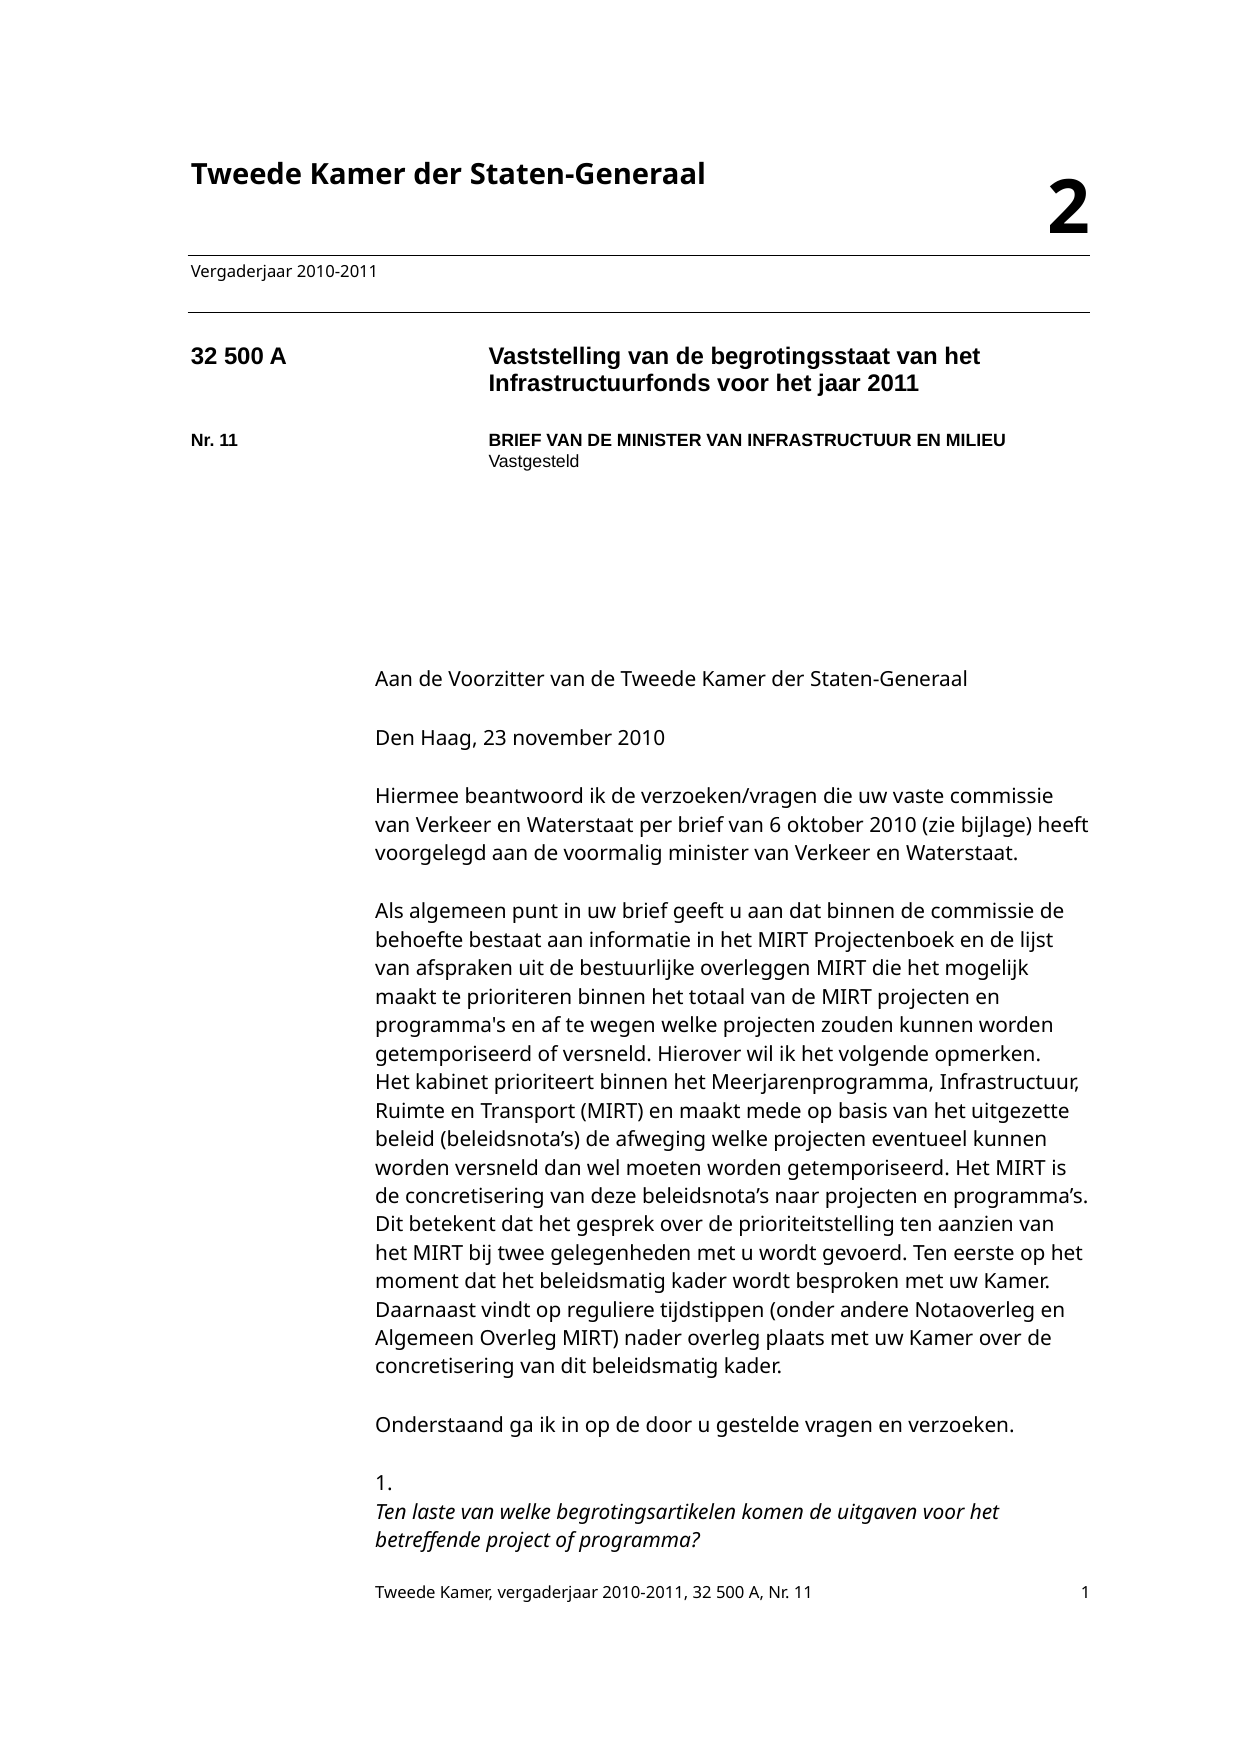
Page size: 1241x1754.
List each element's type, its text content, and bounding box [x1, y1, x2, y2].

text 1. [375, 1468, 1090, 1497]
table_header 2 [910, 150, 1090, 255]
text Het kabinet prioriteert binnen het Meerjarenprogramma, Infrastructuur, Ruimte en Transport (MIRT) en maakt mede op basis van het uitgezette beleid (beleidsnota’s) de afweging welke projecten eventueel kunnen worden versneld dan wel moeten worden getemporiseerd. Het MIRT is de concretisering van deze beleidsnota’s naar projecten en programma’s. Dit betekent dat het gesprek over de prioriteitstelling ten aanzien van het MIRT bij twee gelegenheden met u wordt gevoerd. Ten eerste op het moment dat het beleidsmatig kader wordt besproken met uw Kamer. Daarnaast vindt op reguliere tijdstippen (onder andere Notaoverleg en Algemeen Overleg MIRT) nader overleg plaats met uw Kamer over de concretisering van dit beleidsmatig kader. [375, 1067, 1090, 1380]
table_header Tweede Kamer der Staten-Generaal [188, 150, 909, 255]
text Ten laste van welke begrotingsartikelen komen de uitgaven voor het betreffende project of programma? [375, 1497, 1090, 1554]
table_cell BRIEF VAN DE MINISTER VAN INFRASTRUCTUUR EN MILIEU Vastgesteld [485, 427, 1090, 546]
table_cell 32 500 A [188, 339, 485, 427]
text Onderstaand ga ik in op de door u gestelde vragen en verzoeken. [375, 1410, 1090, 1438]
table_cell Vaststelling van de begrotingsstaat van het Infrastructuurfonds voor het jaar 2011 [485, 339, 1090, 427]
table_cell Vergaderjaar 2010-2011 [188, 256, 485, 312]
text Aan de Voorzitter van de Tweede Kamer der Staten-Generaal [375, 664, 1090, 693]
text Den Haag, 23 november 2010 [375, 723, 1090, 751]
table_cell [485, 256, 1090, 312]
text Als algemeen punt in uw brief geeft u aan dat binnen de commissie de behoefte bestaat aan informatie in het MIRT Projectenboek en de lijst van afspraken uit de bestuurlijke overleggen MIRT die het mogelijk maakt te prioriteren binnen het totaal van de MIRT projecten en programma's en af te wegen welke projecten zouden kunnen worden getemporiseerd of versneld. Hierover wil ik het volgende opmerken. [375, 897, 1090, 1067]
table_cell Nr. 11 [188, 427, 485, 546]
table_cell [188, 313, 485, 339]
table_cell [485, 313, 1090, 339]
text Hiermee beantwoord ik de verzoeken/vragen die uw vaste commissie van Verkeer en Waterstaat per brief van 6 oktober 2010 (zie bijlage) heeft voorgelegd aan de voormalig minister van Verkeer en Waterstaat. [375, 781, 1090, 867]
